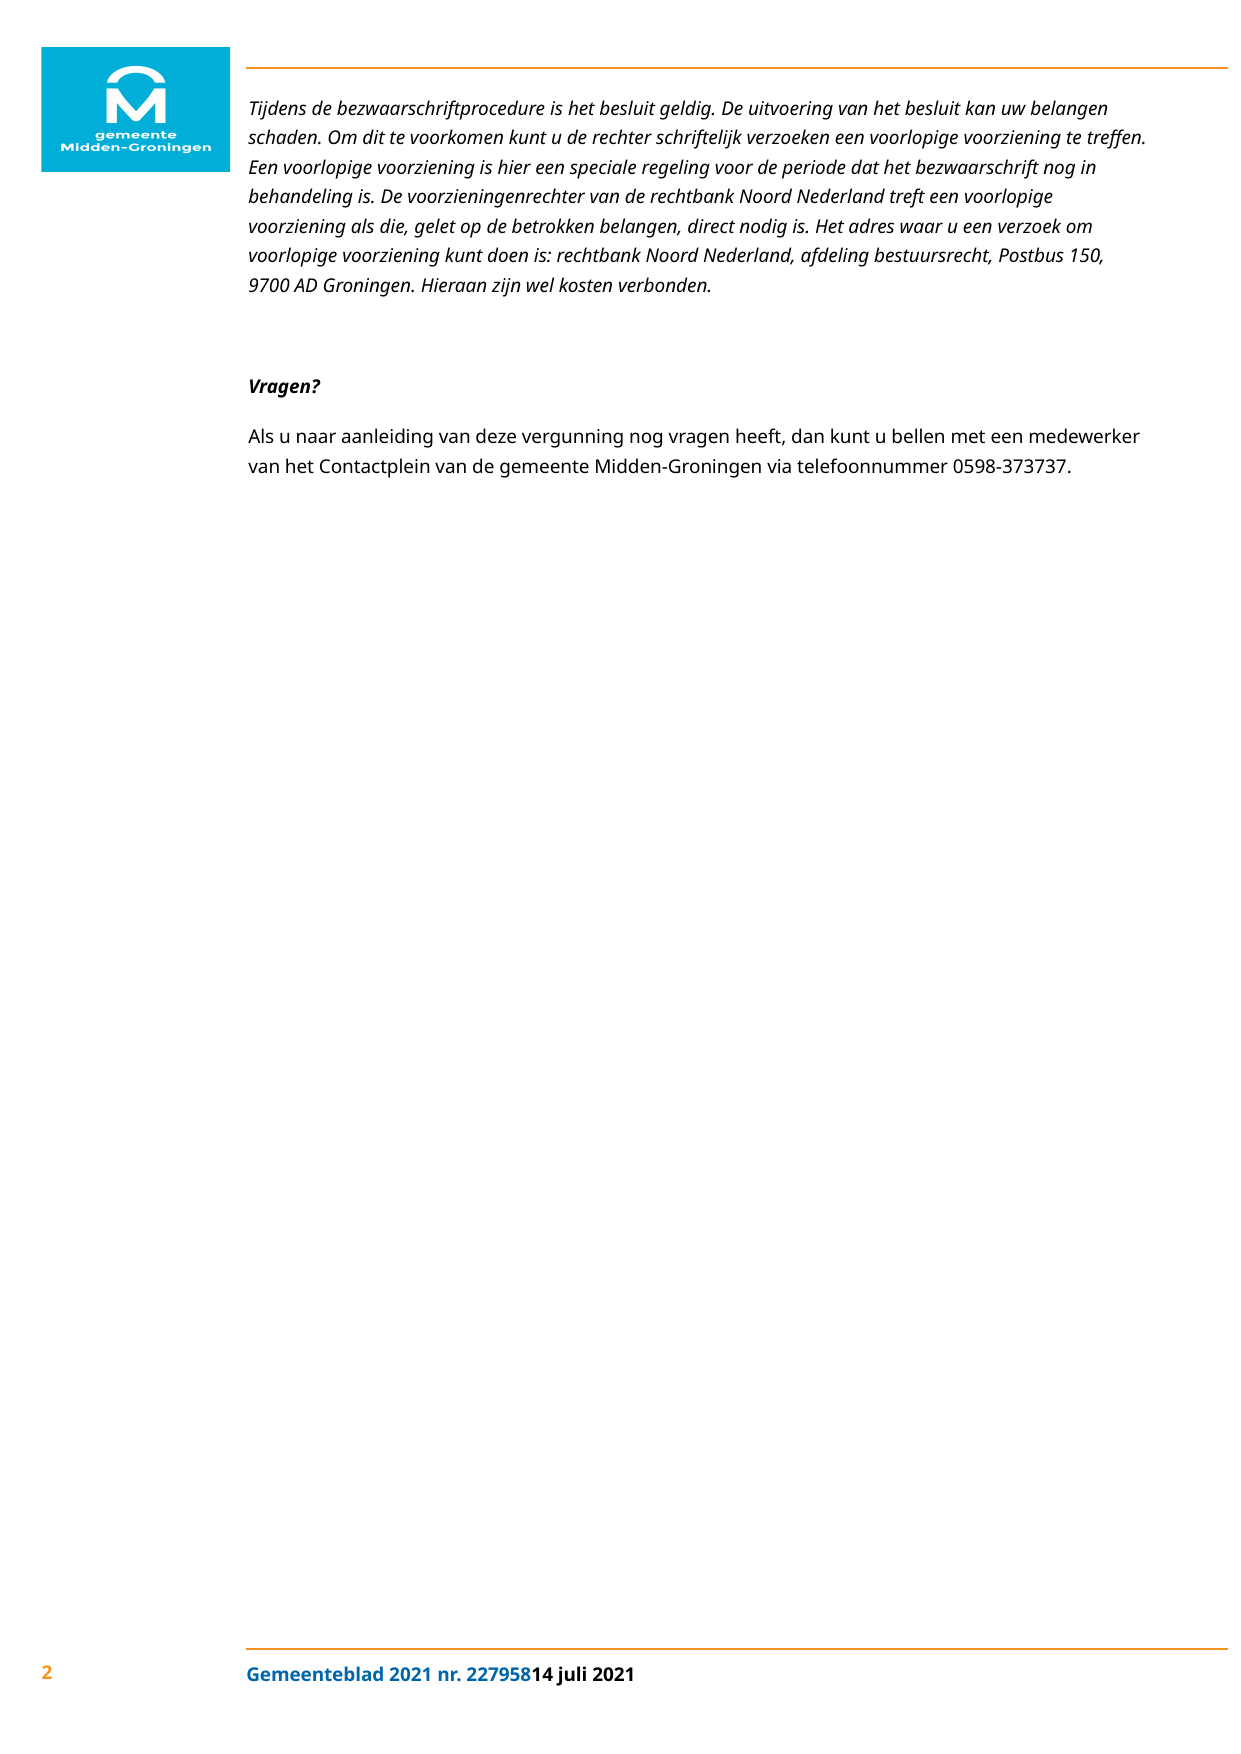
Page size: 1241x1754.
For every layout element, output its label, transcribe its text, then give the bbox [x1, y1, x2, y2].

text Tijdens de bezwaarschriftprocedure is het besluit geldig. De uitvoering van het besluit kan uw belangen schaden. Om dit te voorkomen kunt u de rechter schriftelijk verzoeken een voorlopige voorziening te treffen. Een voorlopige voorziening is hier een speciale regeling voor de periode dat het bezwaarschrift nog in behandeling is. De voorzieningenrechter van de rechtbank Noord Nederland treft een voorlopige voorziening als die, gelet op de betrokken belangen, direct nodig is. Het adres waar u een verzoek om voorlopige voorziening kunt doen is: rechtbank Noord Nederland, afdeling bestuursrecht, Postbus 150, 9700 AD Groningen. Hieraan zijn wel kosten verbonden. [248, 95, 1152, 298]
text Als u naar aanleiding van deze vergunning nog vragen heeft, dan kunt u bellen met een medewerker van het Contactplein van de gemeente Midden-Groningen via telefoonnummer 0598-373737. [248, 423, 1152, 479]
picture [107, 89, 165, 122]
picture [184, 146, 190, 153]
picture [108, 66, 164, 82]
text Vragen? [248, 373, 1152, 399]
